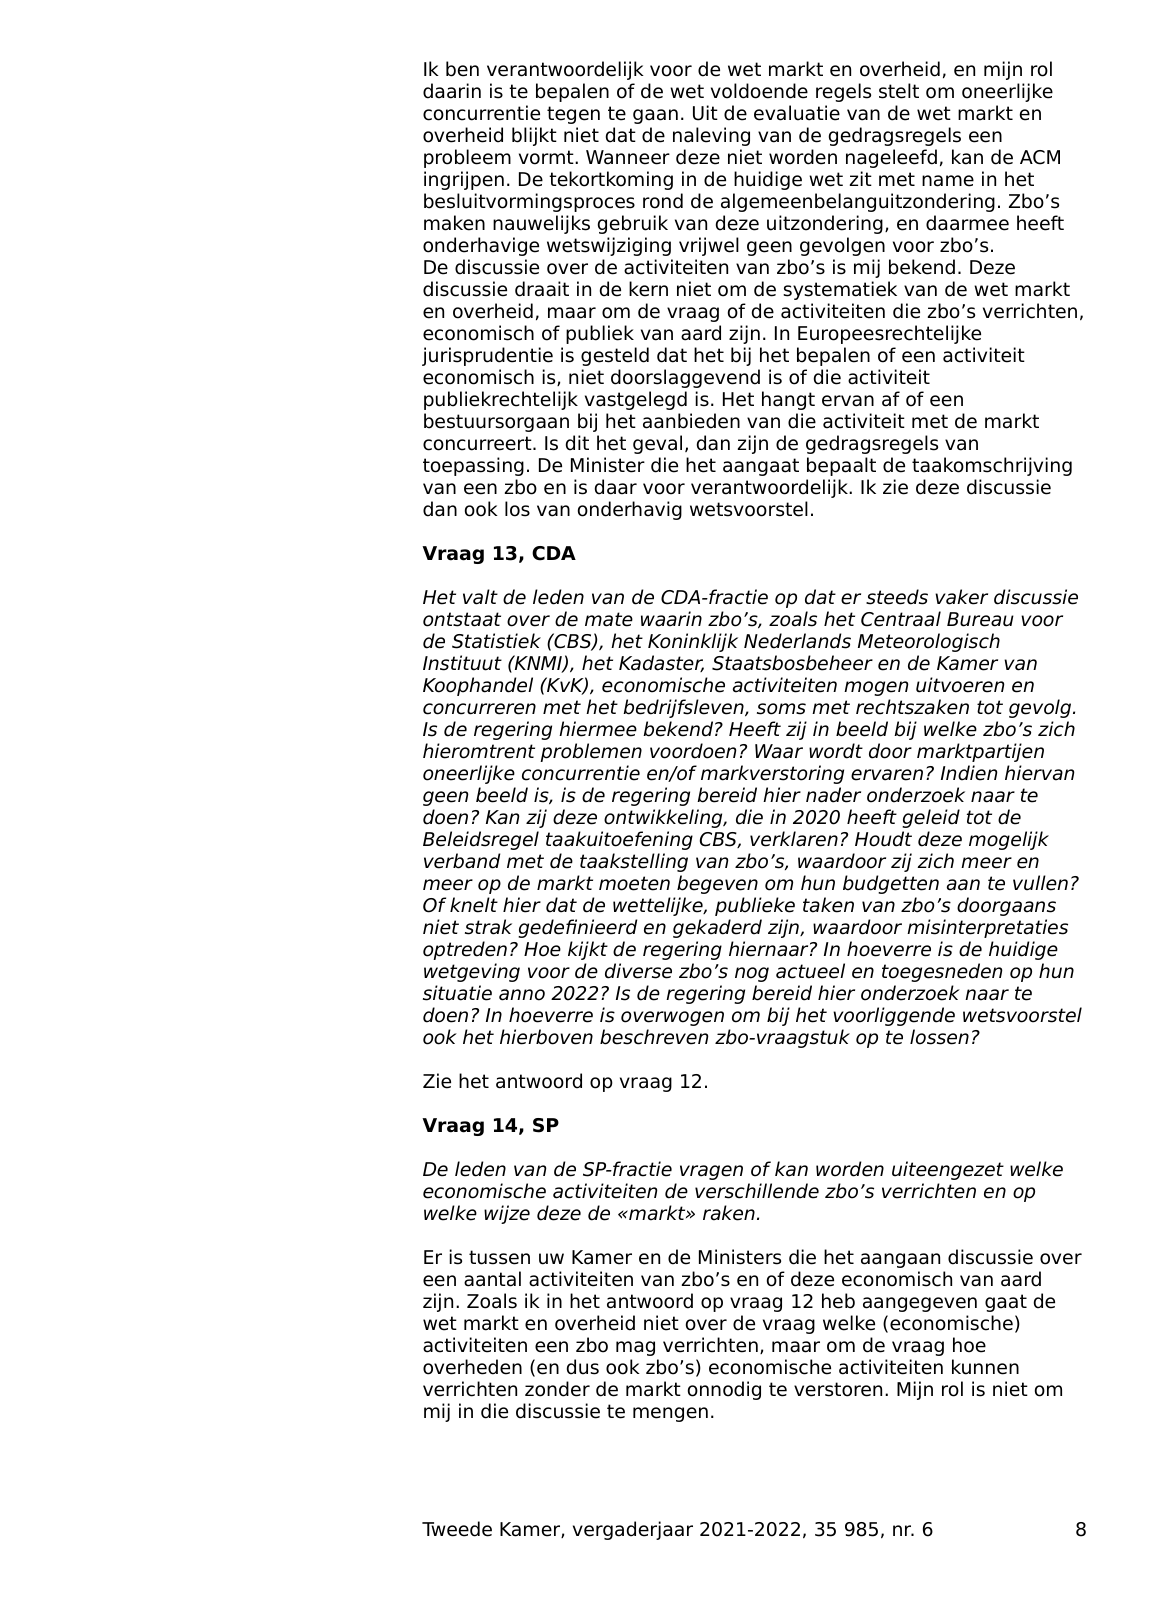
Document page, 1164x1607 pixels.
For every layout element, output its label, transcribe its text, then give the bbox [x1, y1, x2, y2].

subtitle Vraag 13, CDA [422, 543, 1087, 565]
subtitle Vraag 14, SP [422, 1115, 1087, 1137]
text De leden van de SP-fractie vragen of kan worden uiteengezet welke economische activiteiten de verschillende zbo’s verrichten en op welke wijze deze de «markt» raken. [422, 1159, 1087, 1225]
text Zie het antwoord op vraag 12. [422, 1071, 1087, 1093]
text Ik ben verantwoordelijk voor de wet markt en overheid, en mijn rol daarin is te bepalen of de wet voldoende regels stelt om oneerlijke concurrentie tegen te gaan. Uit de evaluatie van de wet markt en overheid blijkt niet dat de naleving van de gedragsregels een probleem vormt. Wanneer deze niet worden nageleefd, kan de ACM ingrijpen. De tekortkoming in de huidige wet zit met name in het besluitvormingsproces rond de algemeenbelanguitzondering. Zbo’s maken nauwelijks gebruik van deze uitzondering, en daarmee heeft onderhavige wetswijziging vrijwel geen gevolgen voor zbo’s. [422, 59, 1087, 257]
text Er is tussen uw Kamer en de Ministers die het aangaan discussie over een aantal activiteiten van zbo’s en of deze economisch van aard zijn. Zoals ik in het antwoord op vraag 12 heb aangegeven gaat de wet markt en overheid niet over de vraag welke (economische) activiteiten een zbo mag verrichten, maar om de vraag hoe overheden (en dus ook zbo’s) economische activiteiten kunnen verrichten zonder de markt onnodig te verstoren. Mijn rol is niet om mij in die discussie te mengen. [422, 1247, 1087, 1423]
text Het valt de leden van de CDA-fractie op dat er steeds vaker discussie ontstaat over de mate waarin zbo’s, zoals het Centraal Bureau voor de Statistiek (CBS), het Koninklijk Nederlands Meteorologisch Instituut (KNMI), het Kadaster, Staatsbosbeheer en de Kamer van Koophandel (KvK), economische activiteiten mogen uitvoeren en concurreren met het bedrijfsleven, soms met rechtszaken tot gevolg. Is de regering hiermee bekend? Heeft zij in beeld bij welke zbo’s zich hieromtrent problemen voordoen? Waar wordt door marktpartijen oneerlijke concurrentie en/of markverstoring ervaren? Indien hiervan geen beeld is, is de regering bereid hier nader onderzoek naar te doen? Kan zij deze ontwikkeling, die in 2020 heeft geleid tot de Beleidsregel taakuitoefening CBS, verklaren? Houdt deze mogelijk verband met de taakstelling van zbo’s, waardoor zij zich meer en meer op de markt moeten begeven om hun budgetten aan te vullen? Of knelt hier dat de wettelijke, publieke taken van zbo’s doorgaans niet strak gedefinieerd en gekaderd zijn, waardoor misinterpretaties optreden? Hoe kijkt de regering hiernaar? In hoeverre is de huidige wetgeving voor de diverse zbo’s nog actueel en toegesneden op hun situatie anno 2022? Is de regering bereid hier onderzoek naar te doen? In hoeverre is overwogen om bij het voorliggende wetsvoorstel ook het hierboven beschreven zbo-vraagstuk op te lossen? [422, 587, 1087, 1048]
text De discussie over de activiteiten van zbo’s is mij bekend. Deze discussie draait in de kern niet om de systematiek van de wet markt en overheid, maar om de vraag of de activiteiten die zbo’s verrichten, economisch of publiek van aard zijn. In Europeesrechtelijke jurisprudentie is gesteld dat het bij het bepalen of een activiteit economisch is, niet doorslaggevend is of die activiteit publiekrechtelijk vastgelegd is. Het hangt ervan af of een bestuursorgaan bij het aanbieden van die activiteit met de markt concurreert. Is dit het geval, dan zijn de gedragsregels van toepassing. De Minister die het aangaat bepaalt de taakomschrijving van een zbo en is daar voor verantwoordelijk. Ik zie deze discussie dan ook los van onderhavig wetsvoorstel. [422, 257, 1087, 521]
